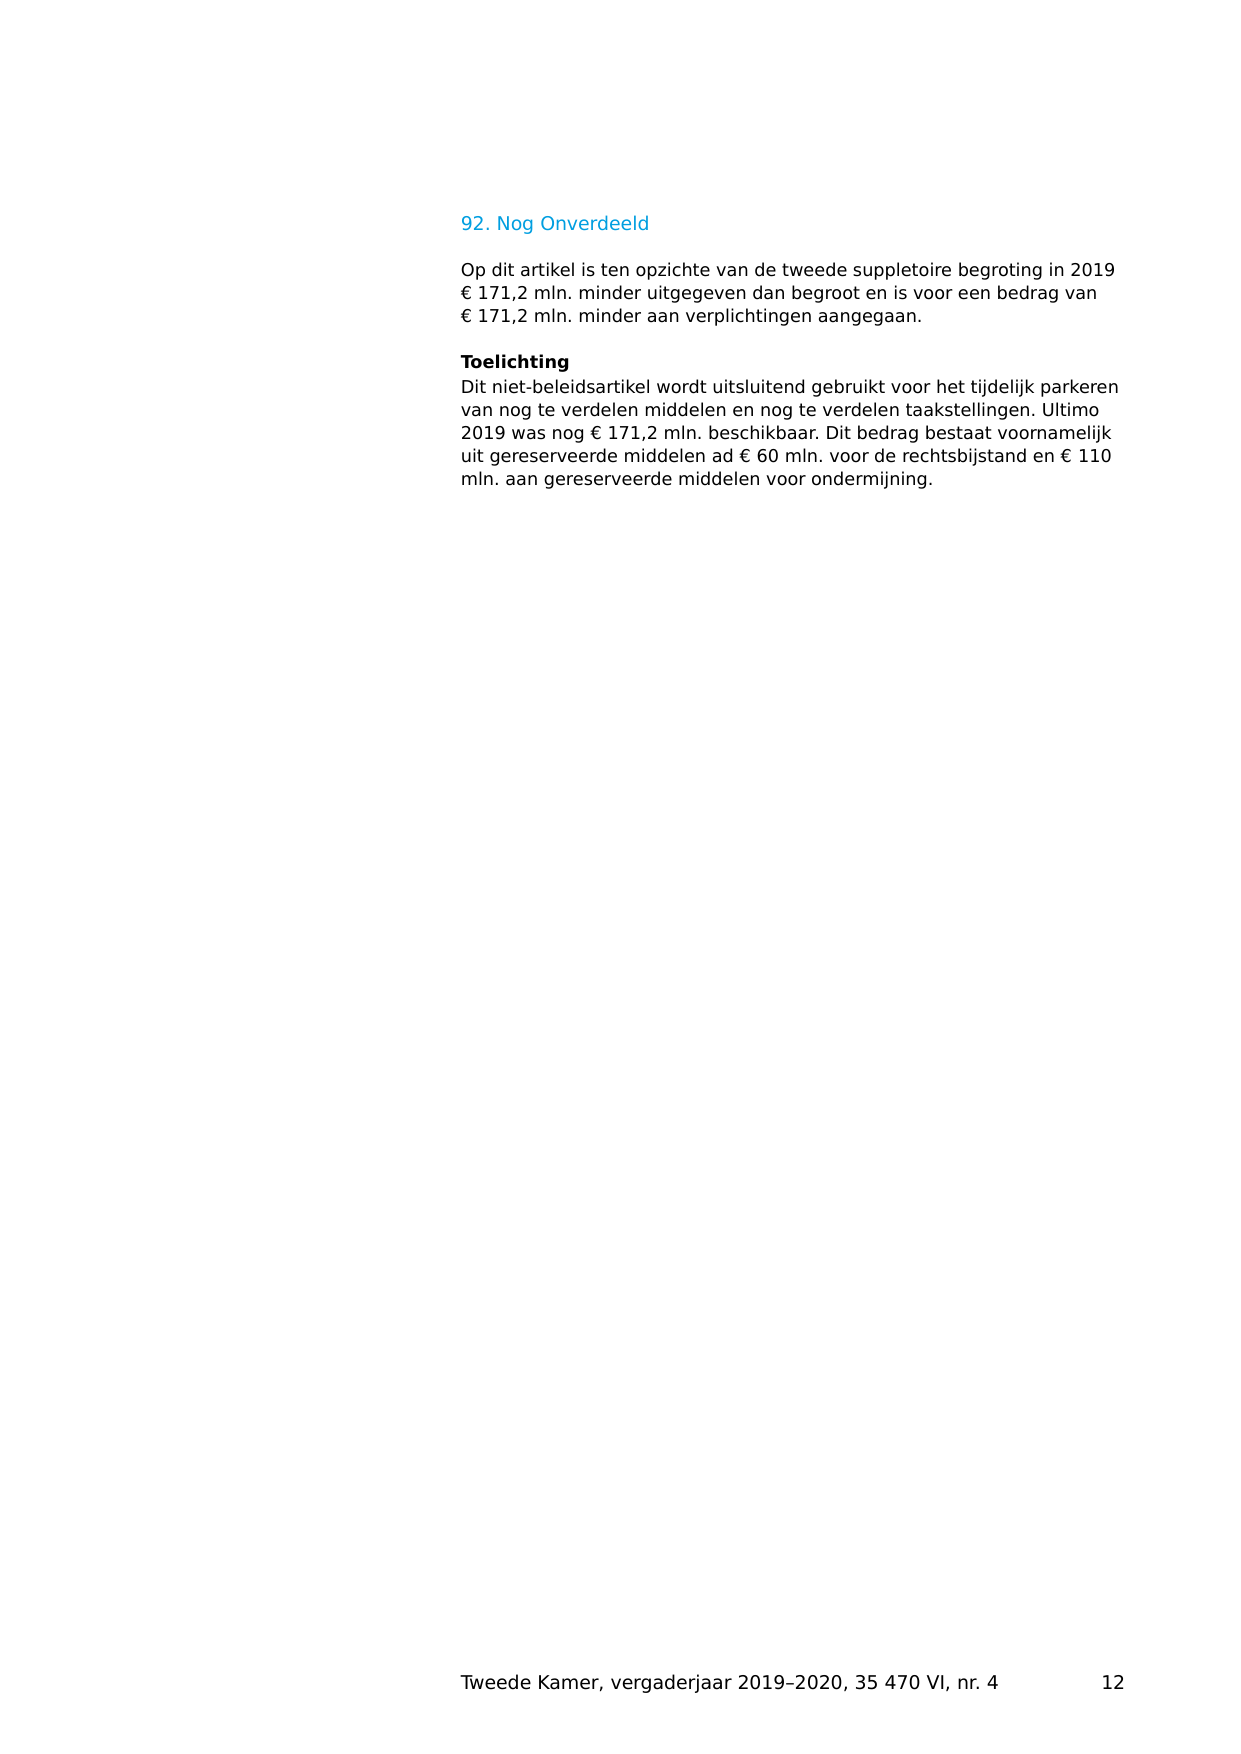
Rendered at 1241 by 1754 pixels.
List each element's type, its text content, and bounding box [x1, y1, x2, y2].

text Toelichting [461, 350, 1125, 373]
title 92. Nog Onverdeeld [461, 213, 1125, 235]
text Dit niet-beleidsartikel wordt uitsluitend gebruikt voor het tijdelijk parkeren van nog te verdelen middelen en nog te verdelen taakstellingen. Ultimo 2019 was nog € 171,2 mln. beschikbaar. Dit bedrag bestaat voornamelijk uit gereserveerde middelen ad € 60 mln. voor de rechtsbijstand en € 110 mln. aan gereserveerde middelen voor ondermijning. [461, 375, 1125, 489]
text Op dit artikel is ten opzichte van de tweede suppletoire begroting in 2019 € 171,2 mln. minder uitgegeven dan begroot en is voor een bedrag van € 171,2 mln. minder aan verplichtingen aangegaan. [461, 258, 1125, 327]
